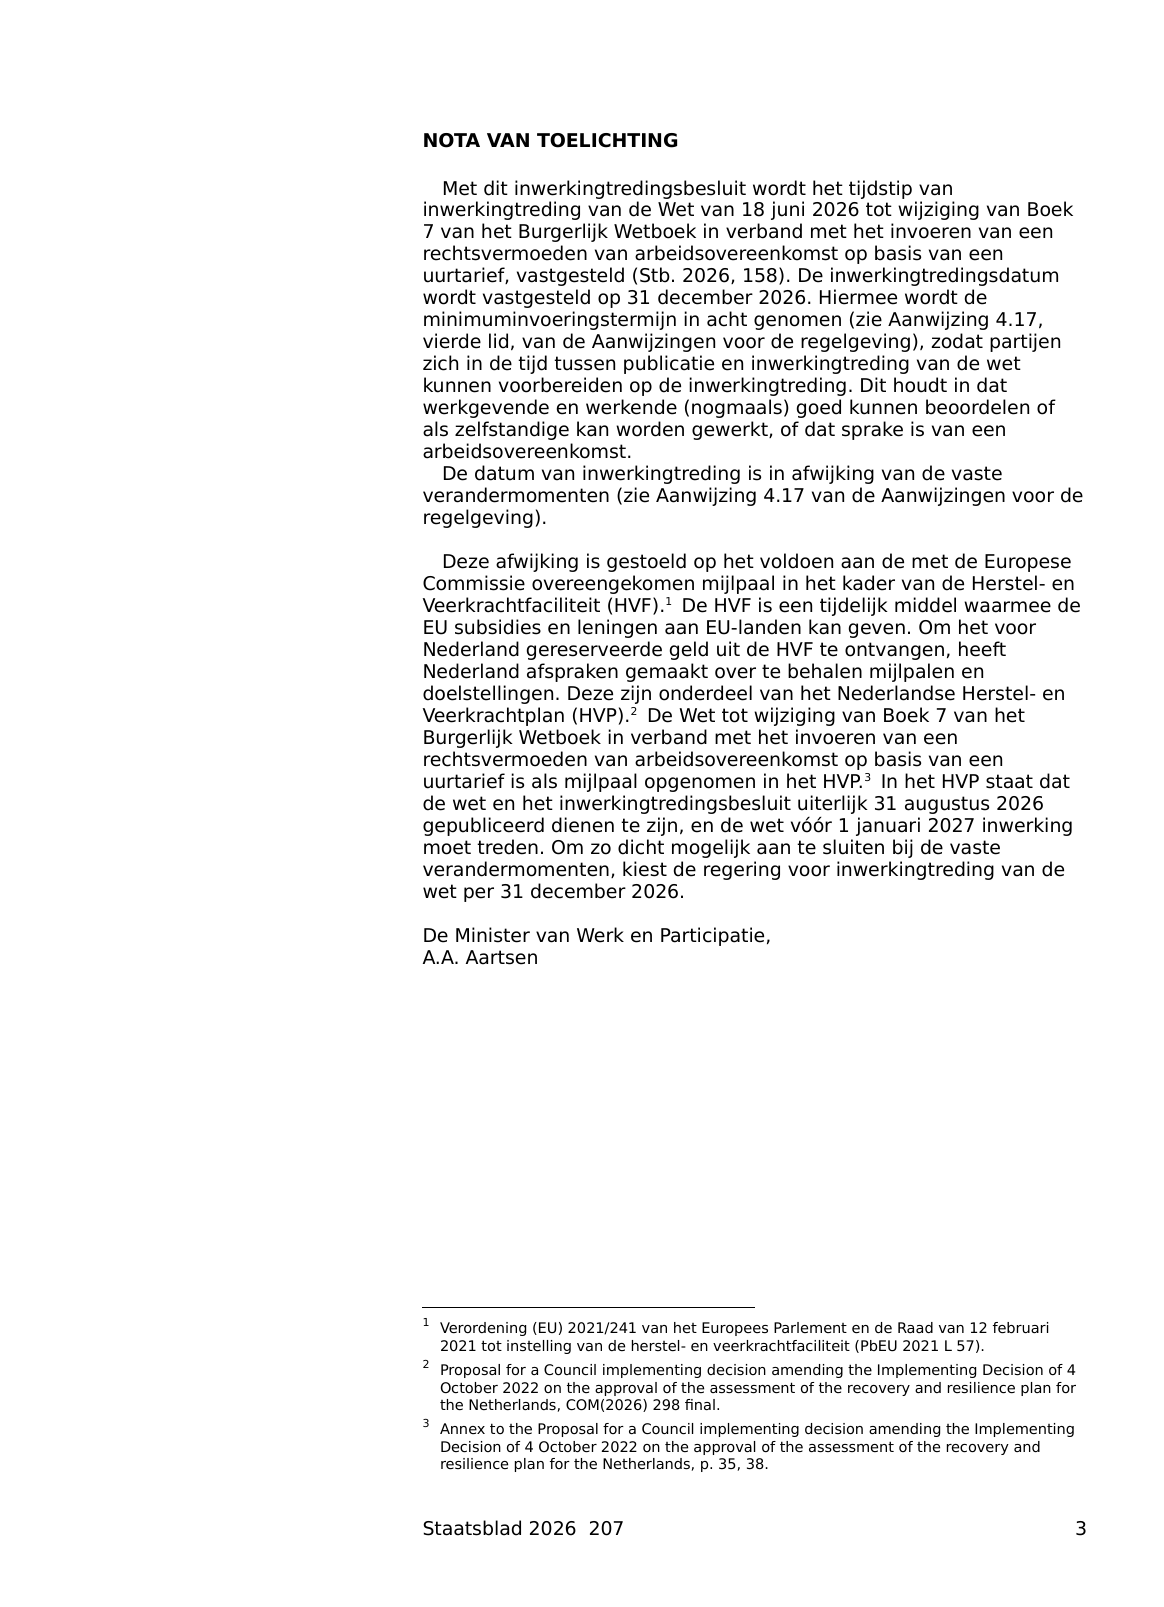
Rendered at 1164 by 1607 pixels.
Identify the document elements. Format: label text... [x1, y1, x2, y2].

text De datum van inwerkingtreding is in afwijking van de vaste verandermomenten (zie Aanwijzing 4.17 van de Aanwijzingen voor de regelgeving). [422, 463, 1087, 529]
text Deze afwijking is gestoeld op het voldoen aan de met de Europese Commissie overeengekomen mijlpaal in het kader van de Herstel- en Veerkrachtfaciliteit (HVF). De HVF is een tijdelijk middel waarmee de EU subsidies en leningen aan EU-landen kan geven. Om het voor Nederland gereserveerde geld uit de HVF te ontvangen, heeft Nederland afspraken gemaakt over te behalen mijlpalen en doelstellingen. Deze zijn onderdeel van het Nederlandse Herstel- en Veerkrachtplan (HVP). De Wet tot wijziging van Boek 7 van het Burgerlijk Wetboek in verband met het invoeren van een rechtsvermoeden van arbeidsovereenkomst op basis van een uurtarief is als mijlpaal opgenomen in het HVP. In het HVP staat dat de wet en het inwerkingtredingsbesluit uiterlijk 31 augustus 2026 gepubliceerd dienen te zijn, en de wet vóór 1 januari 2027 inwerking moet treden. Om zo dicht mogelijk aan te sluiten bij de vaste verandermomenten, kiest de regering voor inwerkingtreding van de wet per 31 december 2026. [422, 551, 1087, 903]
text Met dit inwerkingtredingsbesluit wordt het tijdstip van inwerkingtreding van de Wet van 18 juni 2026 tot wijziging van Boek 7 van het Burgerlijk Wetboek in verband met het invoeren van een rechtsvermoeden van arbeidsovereenkomst op basis van een uurtarief, vastgesteld (Stb. 2026, 158). De inwerkingtredingsdatum wordt vastgesteld op 31 december 2026. Hiermee wordt de minimuminvoeringstermijn in acht genomen (zie Aanwijzing 4.17, vierde lid, van de Aanwijzingen voor de regelgeving), zodat partijen zich in de tijd tussen publicatie en inwerkingtreding van de wet kunnen voorbereiden op de inwerkingtreding. Dit houdt in dat werkgevende en werkende (nogmaals) goed kunnen beoordelen of als zelfstandige kan worden gewerkt, of dat sprake is van een arbeidsovereenkomst. [422, 177, 1087, 463]
subtitle NOTA VAN TOELICHTING [422, 130, 1087, 152]
text De Minister van Werk en Participatie, A.A. Aartsen [422, 925, 1087, 969]
text Verordening (EU) 2021/241 van het Europees Parlement en de Raad van 12 februari 2021 tot instelling van de herstel- en veerkrachtfaciliteit (PbEU 2021 L 57). [422, 1316, 1087, 1355]
text Proposal for a Council implementing decision amending the Implementing Decision of 4 October 2022 on the approval of the assessment of the recovery and resilience plan for the Netherlands, COM(2026) 298 final. [422, 1358, 1087, 1414]
text Annex to the Proposal for a Council implementing decision amending the Implementing Decision of 4 October 2022 on the approval of the assessment of the recovery and resilience plan for the Netherlands, p. 35, 38. [422, 1417, 1087, 1473]
